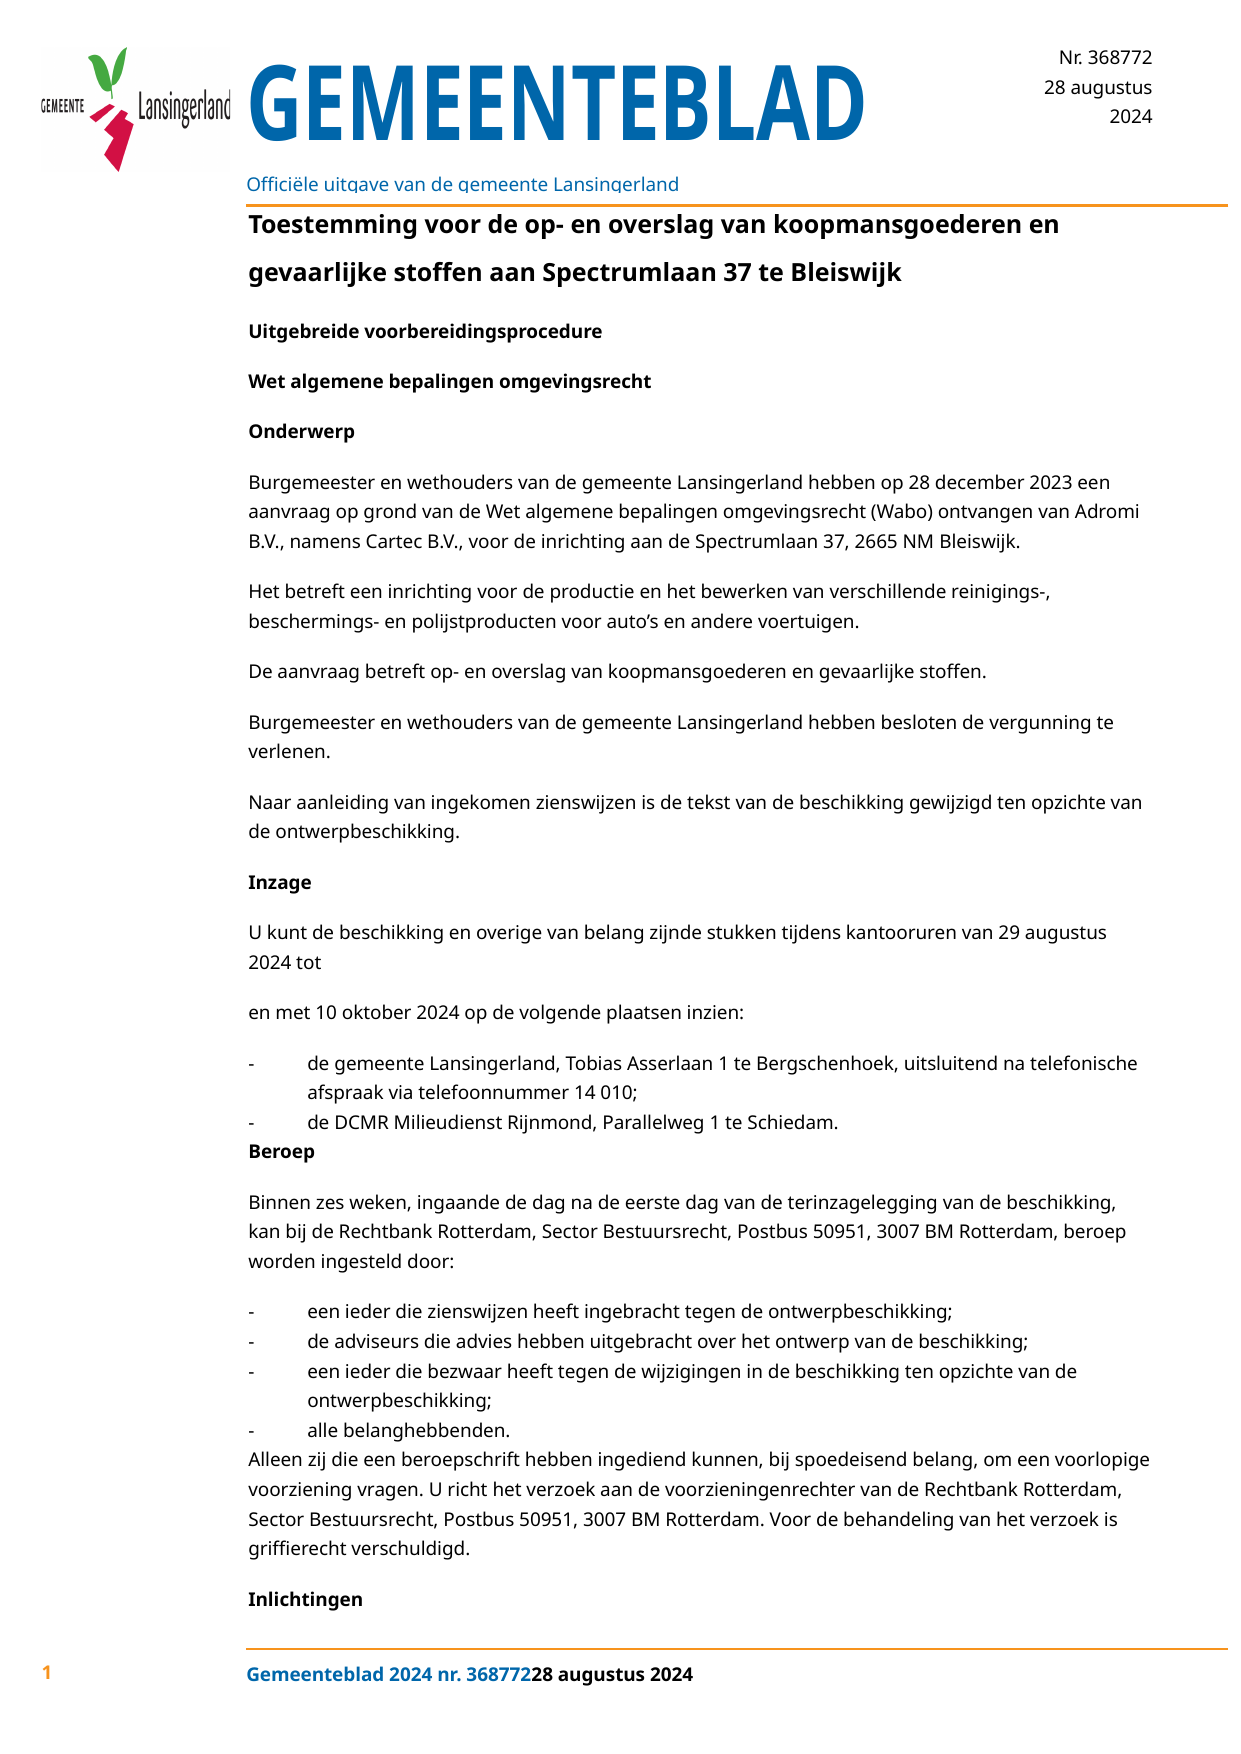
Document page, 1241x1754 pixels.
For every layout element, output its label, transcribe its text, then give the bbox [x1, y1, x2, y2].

text Burgemeester en wethouders van de gemeente Lansingerland hebben besloten de vergunning te verlenen. [248, 709, 1152, 764]
text Burgemeester en wethouders van de gemeente Lansingerland hebben op 28 december 2023 een aanvraag op grond van de Wet algemene bepalingen omgevingsrecht (Wabo) ontvangen van Adromi B.V., namens Cartec B.V., voor de inrichting aan de Spectrumlaan 37, 2665 NM Bleiswijk. [248, 469, 1152, 554]
text Naar aanleiding van ingekomen zienswijzen is de tekst van de beschikking gewijzigd ten opzichte van de ontwerpbeschikking. [248, 789, 1152, 844]
text Inzage [248, 869, 1152, 895]
list de adviseurs die advies hebben uitgebracht over het ontwerp van de beschikking; [248, 1328, 1152, 1354]
text Inlichtingen [248, 1586, 1152, 1612]
text Wet algemene bepalingen omgevingsrecht [248, 368, 1152, 394]
text Toestemming voor de op- en overslag van koopmansgoederen en gevaarlijke stoffen aan Spectrumlaan 37 te Bleiswijk [248, 207, 1152, 288]
list een ieder die bezwaar heeft tegen de wijzigingen in de beschikking ten opzichte van de ontwerpbeschikking; [248, 1358, 1152, 1413]
text Binnen zes weken, ingaande de dag na de eerste dag van de terinzagelegging van de beschikking, kan bij de Rechtbank Rotterdam, Sector Bestuursrecht, Postbus 50951, 3007 BM Rotterdam, beroep worden ingesteld door: [248, 1189, 1152, 1274]
list een ieder die zienswijzen heeft ingebracht tegen de ontwerpbeschikking; [248, 1299, 1152, 1324]
text en met 10 oktober 2024 op de volgende plaatsen inzien: [248, 999, 1152, 1025]
text Alleen zij die een beroepschrift hebben ingediend kunnen, bij spoedeisend belang, om een voorlopige voorziening vragen. U richt het verzoek aan de voorzieningenrechter van de Rechtbank Rotterdam, Sector Bestuursrecht, Postbus 50951, 3007 BM Rotterdam. Voor de behandeling van het verzoek is griffierecht verschuldigd. [248, 1447, 1152, 1561]
list de gemeente Lansingerland, Tobias Asserlaan 1 te Bergschenhoek, uitsluitend na telefonische afspraak via telefoonnummer 14 010; [248, 1050, 1152, 1105]
text Het betreft een inrichting voor de productie en het bewerken van verschillende reinigings-, beschermings- en polijstproducten voor auto’s en andere voertuigen. [248, 579, 1152, 634]
text Onderwerp [248, 419, 1152, 444]
picture [41, 47, 231, 172]
text Beroep [248, 1139, 1152, 1164]
text U kunt de beschikking en overige van belang zijnde stukken tijdens kantooruren van 29 augustus 2024 tot [248, 919, 1152, 975]
list alle belanghebbenden. [248, 1417, 1152, 1443]
text De aanvraag betreft op- en overslag van koopmansgoederen en gevaarlijke stoffen. [248, 659, 1152, 684]
list de DCMR Milieudienst Rijnmond, Parallelweg 1 te Schiedam. [248, 1109, 1152, 1135]
text Uitgebreide voorbereidingsprocedure [248, 318, 1152, 344]
